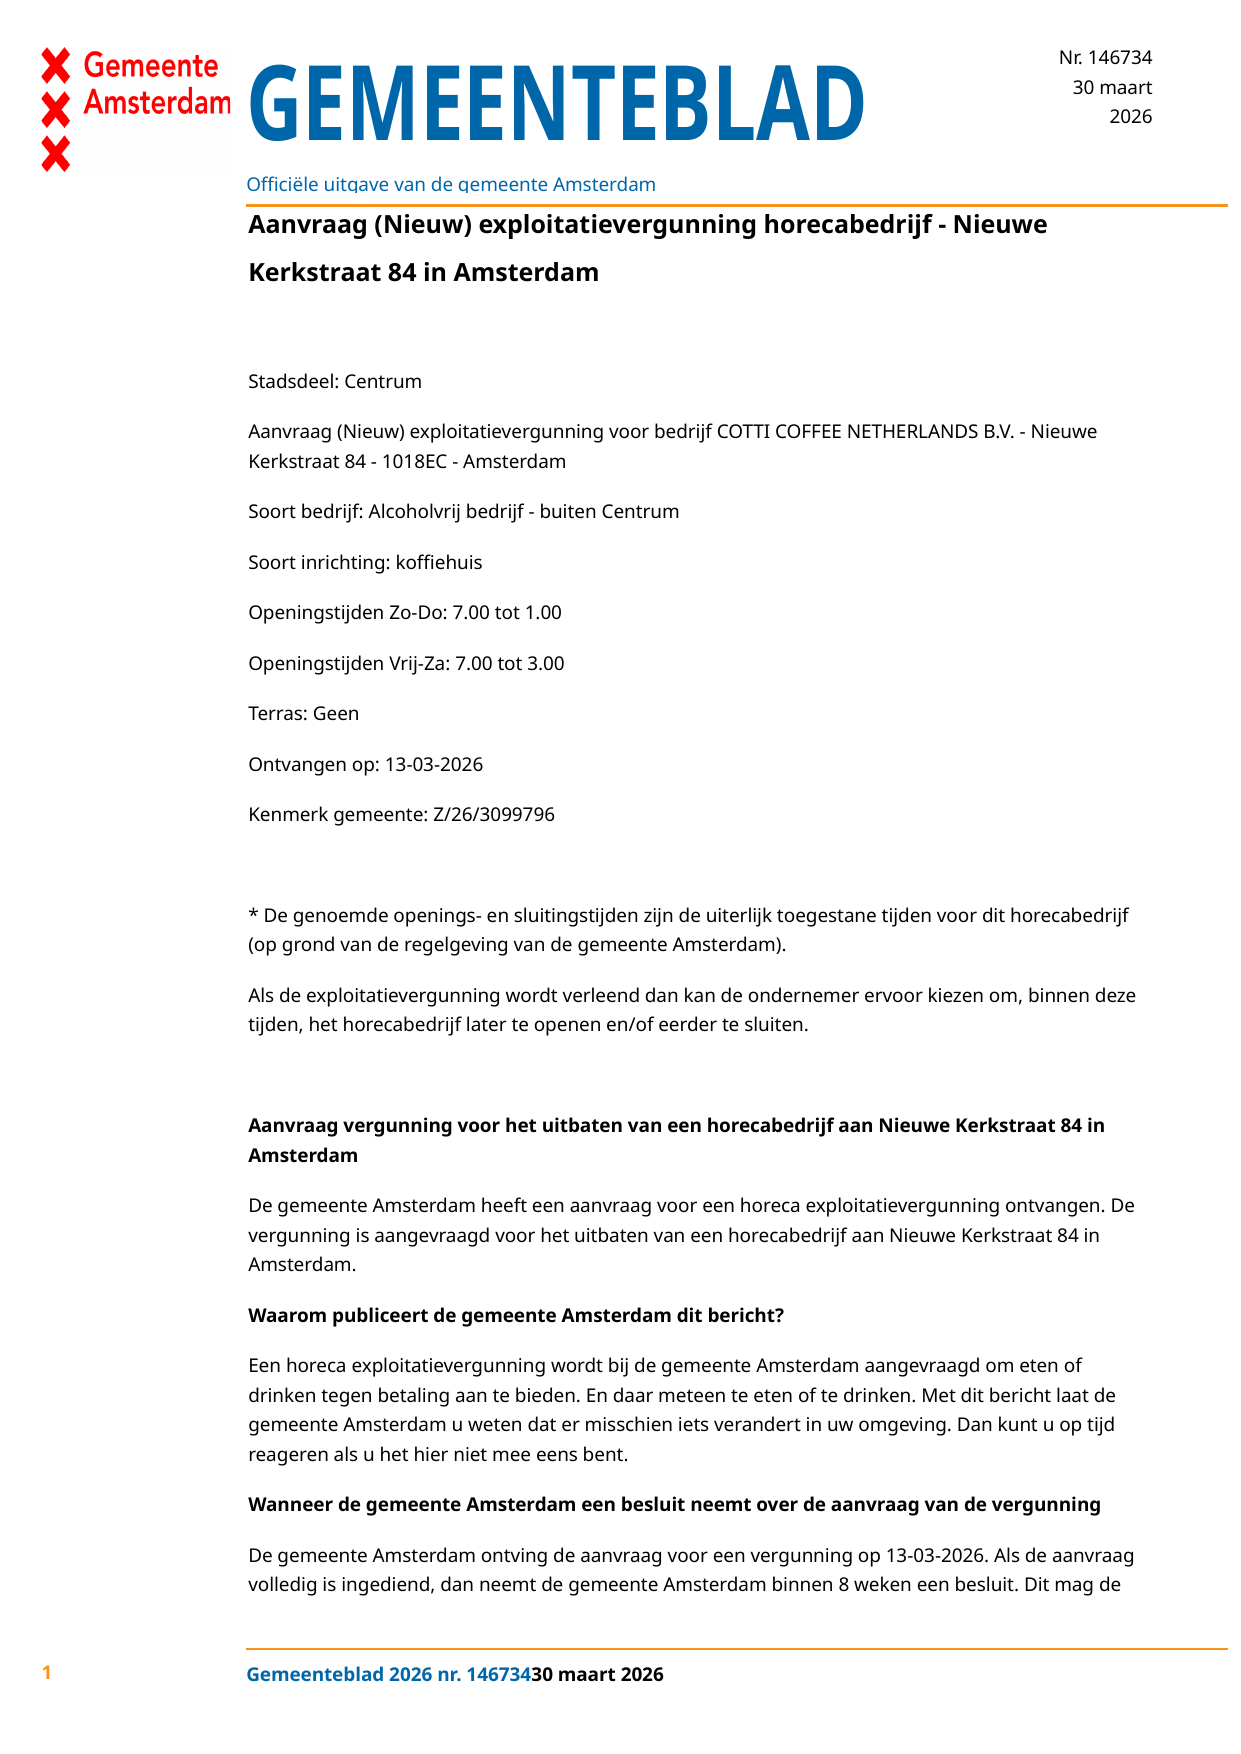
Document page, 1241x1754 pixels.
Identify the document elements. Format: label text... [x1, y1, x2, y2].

text * De genoemde openings- en sluitingstijden zijn de uiterlijk toegestane tijden voor dit horecabedrijf (op grond van de regelgeving van de gemeente Amsterdam). [248, 902, 1152, 957]
text Aanvraag (Nieuw) exploitatievergunning voor bedrijf COTTI COFFEE NETHERLANDS B.V. - Nieuwe Kerkstraat 84 - 1018EC - Amsterdam [248, 419, 1152, 474]
text Aanvraag (Nieuw) exploitatievergunning horecabedrijf - Nieuwe Kerkstraat 84 in Amsterdam [248, 207, 1152, 288]
text Wanneer de gemeente Amsterdam een besluit neemt over de aanvraag van de vergunning [248, 1492, 1152, 1517]
text Soort bedrijf: Alcoholvrij bedrijf - buiten Centrum [248, 499, 1152, 524]
text Een horeca exploitatievergunning wordt bij de gemeente Amsterdam aangevraagd om eten of drinken tegen betaling aan te bieden. En daar meteen te eten of te drinken. Met dit bericht laat de gemeente Amsterdam u weten dat er misschien iets verandert in uw omgeving. Dan kunt u op tijd reageren als u het hier niet mee eens bent. [248, 1352, 1152, 1467]
text Stadsdeel: Centrum [248, 368, 1152, 394]
picture [41, 47, 231, 172]
text Openingstijden Zo-Do: 7.00 tot 1.00 [248, 599, 1152, 625]
text Kenmerk gemeente: Z/26/3099796 [248, 801, 1152, 827]
text De gemeente Amsterdam heeft een aanvraag voor een horeca exploitatievergunning ontvangen. De vergunning is aangevraagd voor het uitbaten van een horecabedrijf aan Nieuwe Kerkstraat 84 in Amsterdam. [248, 1192, 1152, 1277]
text Soort inrichting: koffiehuis [248, 549, 1152, 575]
text Terras: Geen [248, 700, 1152, 726]
text Ontvangen op: 13-03-2026 [248, 751, 1152, 777]
text De gemeente Amsterdam ontving de aanvraag voor een vergunning op 13-03-2026. Als de aanvraag volledig is ingediend, dan neemt de gemeente Amsterdam binnen 8 weken een besluit. Dit mag de [248, 1542, 1152, 1597]
text Waarom publiceert de gemeente Amsterdam dit bericht? [248, 1302, 1152, 1328]
text Openingstijden Vrij-Za: 7.00 tot 3.00 [248, 650, 1152, 676]
text Aanvraag vergunning voor het uitbaten van een horecabedrijf aan Nieuwe Kerkstraat 84 in Amsterdam [248, 1112, 1152, 1168]
text Als de exploitatievergunning wordt verleend dan kan de ondernemer ervoor kiezen om, binnen deze tijden, het horecabedrijf later te openen en/of eerder te sluiten. [248, 982, 1152, 1037]
